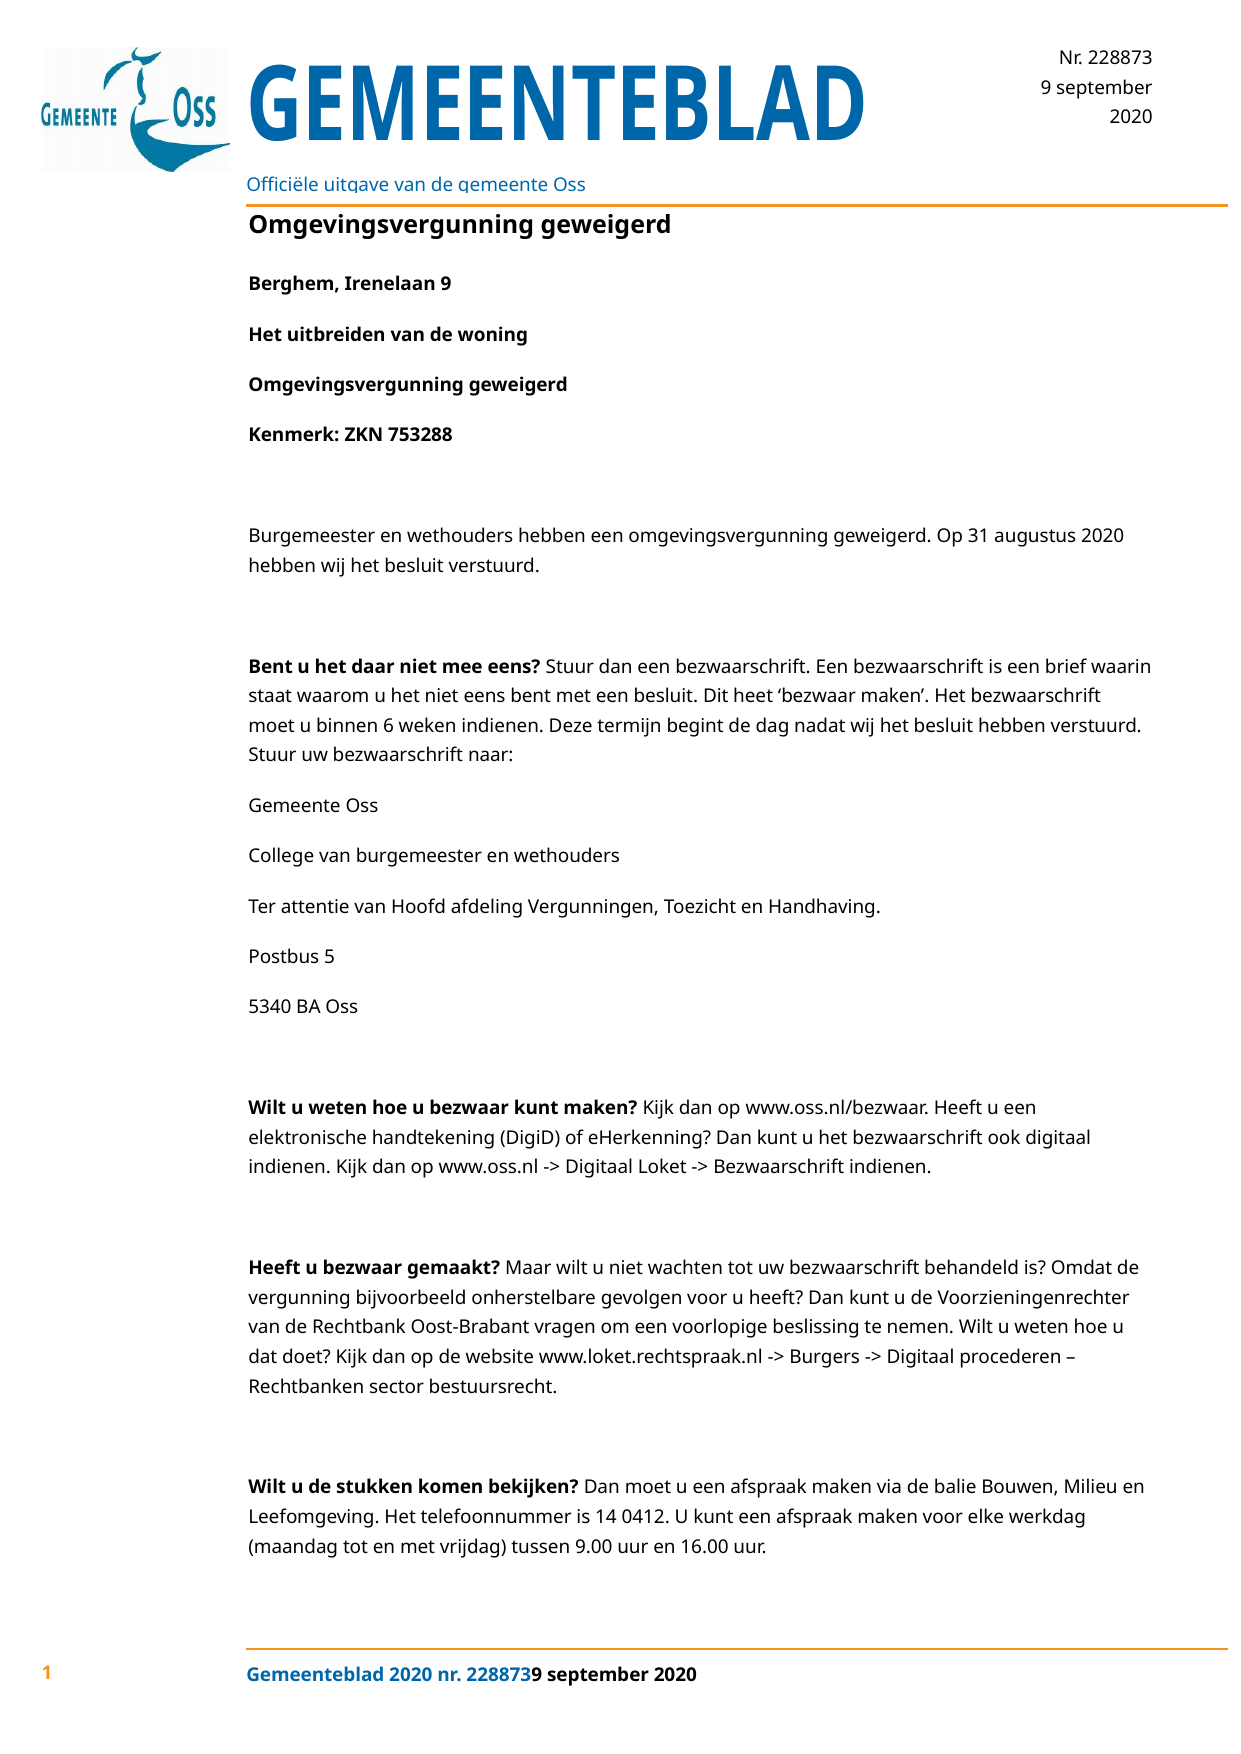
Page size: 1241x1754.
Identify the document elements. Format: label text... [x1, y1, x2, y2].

picture [41, 47, 231, 172]
text 5340 BA Oss [248, 994, 1152, 1019]
text Gemeente Oss [248, 792, 1152, 818]
text Omgevingsvergunning geweigerd [248, 371, 1152, 397]
text Wilt u weten hoe u bezwaar kunt maken? Kijk dan op www.oss.nl/bezwaar. Heeft u een elektronische handtekening (DigiD) of eHerkenning? Dan kunt u het bezwaarschrift ook digitaal indienen. Kijk dan op www.oss.nl -> Digitaal Loket -> Bezwaarschrift indienen. [248, 1094, 1152, 1179]
text Ter attentie van Hoofd afdeling Vergunningen, Toezicht en Handhaving. [248, 893, 1152, 918]
text Wilt u de stukken komen bekijken? Dan moet u een afspraak maken via de balie Bouwen, Milieu en Leefomgeving. Het telefoonnummer is 14 0412. U kunt een afspraak maken voor elke werkdag (maandag tot en met vrijdag) tussen 9.00 uur en 16.00 uur. [248, 1474, 1152, 1558]
text Heeft u bezwaar gemaakt? Maar wilt u niet wachten tot uw bezwaarschrift behandeld is? Omdat de vergunning bijvoorbeeld onherstelbare gevolgen voor u heeft? Dan kunt u de Voorzieningenrechter van de Rechtbank Oost-Brabant vragen om een voorlopige beslissing te nemen. Wilt u weten hoe u dat doet? Kijk dan op de website www.loket.rechtspraak.nl -> Burgers -> Digitaal procederen – Rechtbanken sector bestuursrecht. [248, 1254, 1152, 1398]
text Het uitbreiden van de woning [248, 321, 1152, 346]
text Postbus 5 [248, 943, 1152, 969]
text Burgemeester en wethouders hebben een omgevingsvergunning geweigerd. Op 31 augustus 2020 hebben wij het besluit verstuurd. [248, 522, 1152, 578]
text Kenmerk: ZKN 753288 [248, 422, 1152, 447]
text Bent u het daar niet mee eens? Stuur dan een bezwaarschrift. Een bezwaarschrift is een brief waarin staat waarom u het niet eens bent met een besluit. Dit heet ‘bezwaar maken’. Het bezwaarschrift moet u binnen 6 weken indienen. Deze termijn begint de dag nadat wij het besluit hebben verstuurd. Stuur uw bezwaarschrift naar: [248, 653, 1152, 767]
text Berghem, Irenelaan 9 [248, 270, 1152, 296]
text Omgevingsvergunning geweigerd [248, 207, 1152, 241]
text College van burgemeester en wethouders [248, 842, 1152, 868]
